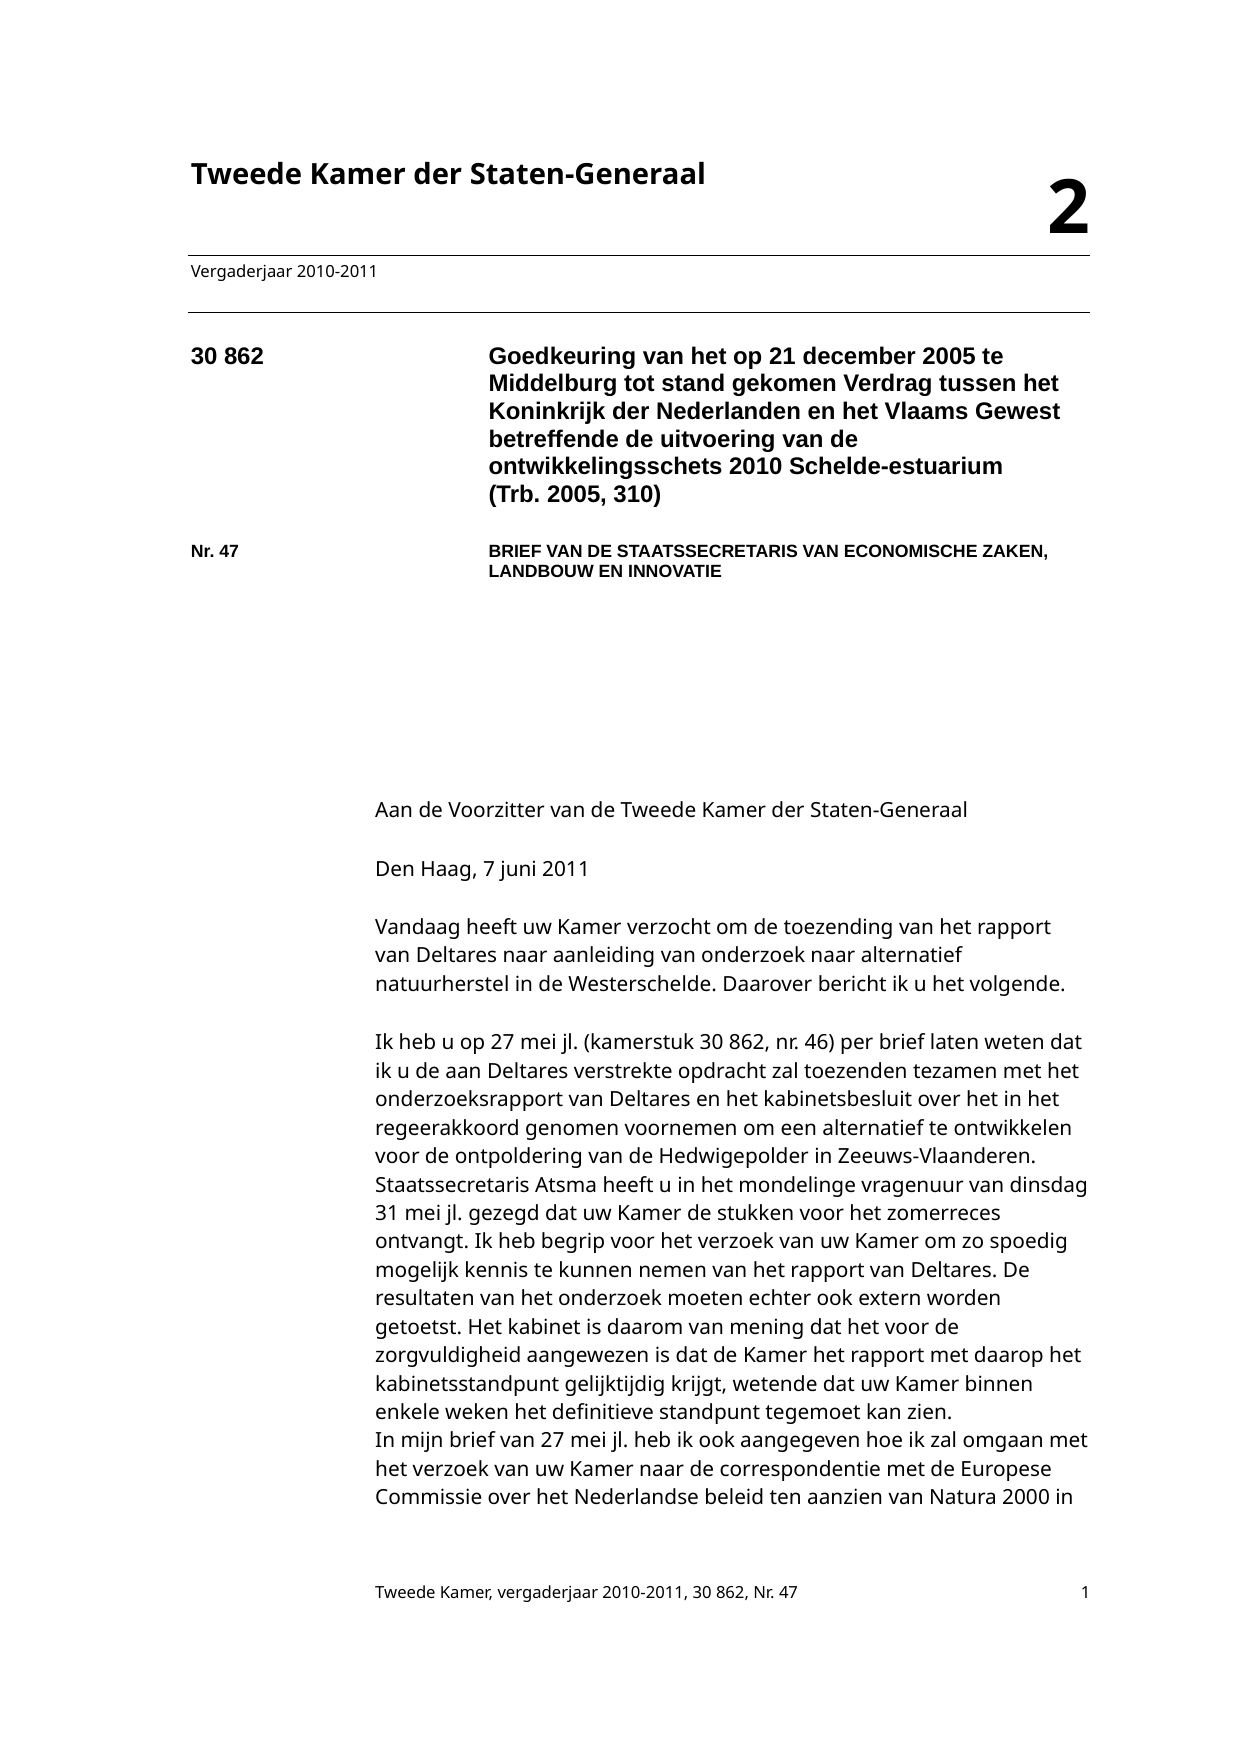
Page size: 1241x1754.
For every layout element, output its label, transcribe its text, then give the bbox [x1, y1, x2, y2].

text In mijn brief van 27 mei jl. heb ik ook aangegeven hoe ik zal omgaan met het verzoek van uw Kamer naar de correspondentie met de Europese Commissie over het Nederlandse beleid ten aanzien van Natura 2000 in [375, 1426, 1090, 1511]
text Ik heb u op 27 mei jl. (kamerstuk 30 862, nr. 46) per brief laten weten dat ik u de aan Deltares verstrekte opdracht zal toezenden tezamen met het onderzoeksrapport van Deltares en het kabinetsbesluit over het in het regeerakkoord genomen voornemen om een alternatief te ontwikkelen voor de ontpoldering van de Hedwigepolder in Zeeuws-Vlaanderen. Staatssecretaris Atsma heeft u in het mondelinge vragenuur van dinsdag 31 mei jl. gezegd dat uw Kamer de stukken voor het zomerreces ontvangt. Ik heb begrip voor het verzoek van uw Kamer om zo spoedig mogelijk kennis te kunnen nemen van het rapport van Deltares. De resultaten van het onderzoek moeten echter ook extern worden getoetst. Het kabinet is daarom van mening dat het voor de zorgvuldigheid aangewezen is dat de Kamer het rapport met daarop het kabinetsstandpunt gelijktijdig krijgt, wetende dat uw Kamer binnen enkele weken het definitieve standpunt tegemoet kan zien. [375, 1027, 1090, 1426]
table_cell Nr. 47 [188, 538, 485, 677]
table_cell Vergaderjaar 2010-2011 [188, 256, 485, 312]
table_header Tweede Kamer der Staten-Generaal [188, 150, 909, 255]
table_cell [485, 313, 1090, 339]
table_cell [188, 313, 485, 339]
text Vandaag heeft uw Kamer verzocht om de toezending van het rapport van Deltares naar aanleiding van onderzoek naar alternatief natuurherstel in de Westerschelde. Daarover bericht ik u het volgende. [375, 912, 1090, 997]
table_cell [485, 256, 1090, 312]
table_cell Goedkeuring van het op 21 december 2005 te Middelburg tot stand gekomen Verdrag tussen het Koninkrijk der Nederlanden en het Vlaams Gewest betreffende de uitvoering van de ontwikkelingsschets 2010 Schelde-estuarium (Trb. 2005, 310) [485, 339, 1090, 537]
table_cell 30 862 [188, 339, 485, 537]
text Aan de Voorzitter van de Tweede Kamer der Staten-Generaal [375, 795, 1090, 824]
table_cell BRIEF VAN DE STAATSSECRETARIS VAN ECONOMISCHE ZAKEN, LANDBOUW EN INNOVATIE [485, 538, 1090, 677]
text Den Haag, 7 juni 2011 [375, 854, 1090, 882]
table_header 2 [910, 150, 1090, 255]
